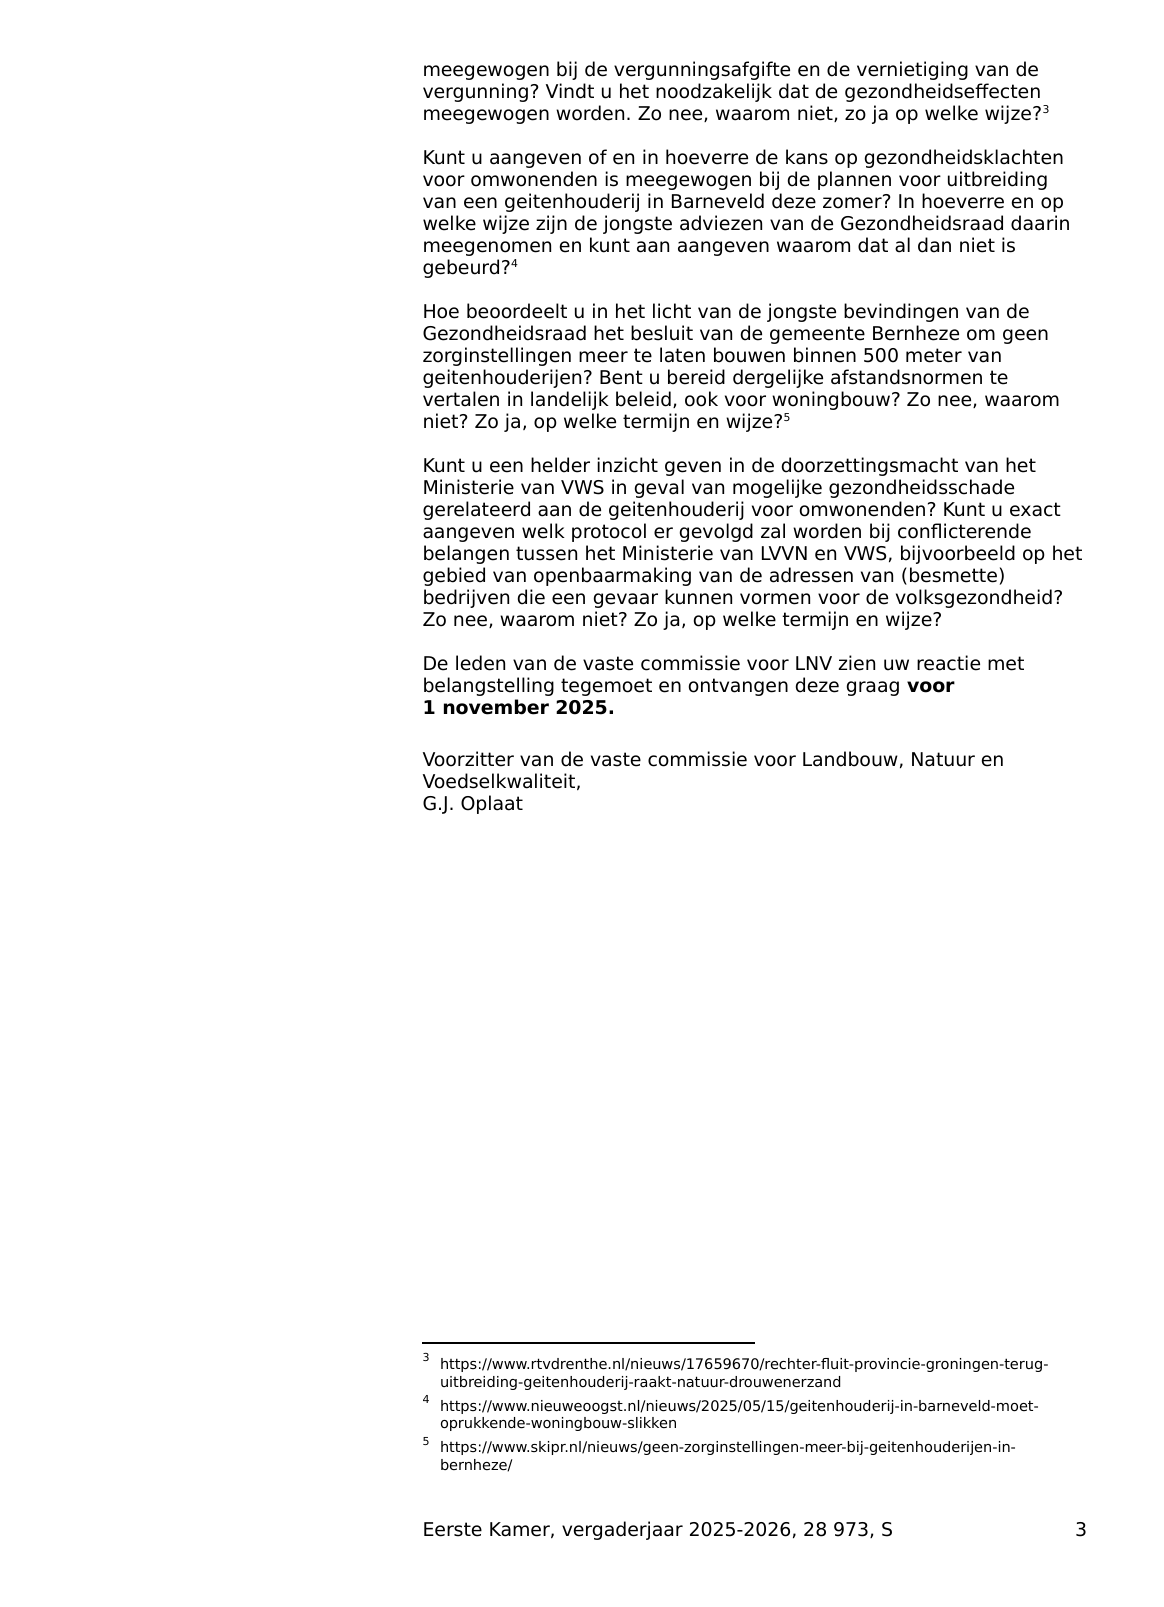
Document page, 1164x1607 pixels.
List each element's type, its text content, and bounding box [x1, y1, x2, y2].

text Hoe beoordeelt u in het licht van de jongste bevindingen van de Gezondheidsraad het besluit van de gemeente Bernheze om geen zorginstellingen meer te laten bouwen binnen 500 meter van geitenhouderijen? Bent u bereid dergelijke afstandsnormen te vertalen in landelijk beleid, ook voor woningbouw? Zo nee, waarom niet? Zo ja, op welke termijn en wijze? [422, 301, 1087, 433]
text https://www.nieuweoogst.nl/nieuws/2025/05/15/geitenhouderij-in-barneveld-moet-oprukkende-woningbouw-slikken [422, 1393, 1087, 1432]
text De leden van de vaste commissie voor LNV zien uw reactie met belangstelling tegemoet en ontvangen deze graag voor 1 november 2025. [422, 653, 1087, 719]
text https://www.skipr.nl/nieuws/geen-zorginstellingen-meer-bij-geitenhouderijen-in-bernheze/ [422, 1435, 1087, 1474]
text Kunt u een helder inzicht geven in de doorzettingsmacht van het Ministerie van VWS in geval van mogelijke gezondheidsschade gerelateerd aan de geitenhouderij voor omwonenden? Kunt u exact aangeven welk protocol er gevolgd zal worden bij conflicterende belangen tussen het Ministerie van LVVN en VWS, bijvoorbeeld op het gebied van openbaarmaking van de adressen van (besmette) bedrijven die een gevaar kunnen vormen voor de volksgezondheid? Zo nee, waarom niet? Zo ja, op welke termijn en wijze? [422, 455, 1087, 631]
text meegewogen bij de vergunningsafgifte en de vernietiging van de vergunning? Vindt u het noodzakelijk dat de gezondheidseffecten meegewogen worden. Zo nee, waarom niet, zo ja op welke wijze? [422, 59, 1087, 125]
text Voorzitter van de vaste commissie voor Landbouw, Natuur en Voedselkwaliteit, G.J. Oplaat [422, 749, 1087, 815]
text Kunt u aangeven of en in hoeverre de kans op gezondheidsklachten voor omwonenden is meegewogen bij de plannen voor uitbreiding van een geitenhouderij in Barneveld deze zomer? In hoeverre en op welke wijze zijn de jongste adviezen van de Gezondheidsraad daarin meegenomen en kunt aan aangeven waarom dat al dan niet is gebeurd? [422, 147, 1087, 279]
text https://www.rtvdrenthe.nl/nieuws/17659670/rechter-fluit-provincie-groningen-terug-uitbreiding-geitenhouderij-raakt-natuur-drouwenerzand [422, 1352, 1087, 1391]
